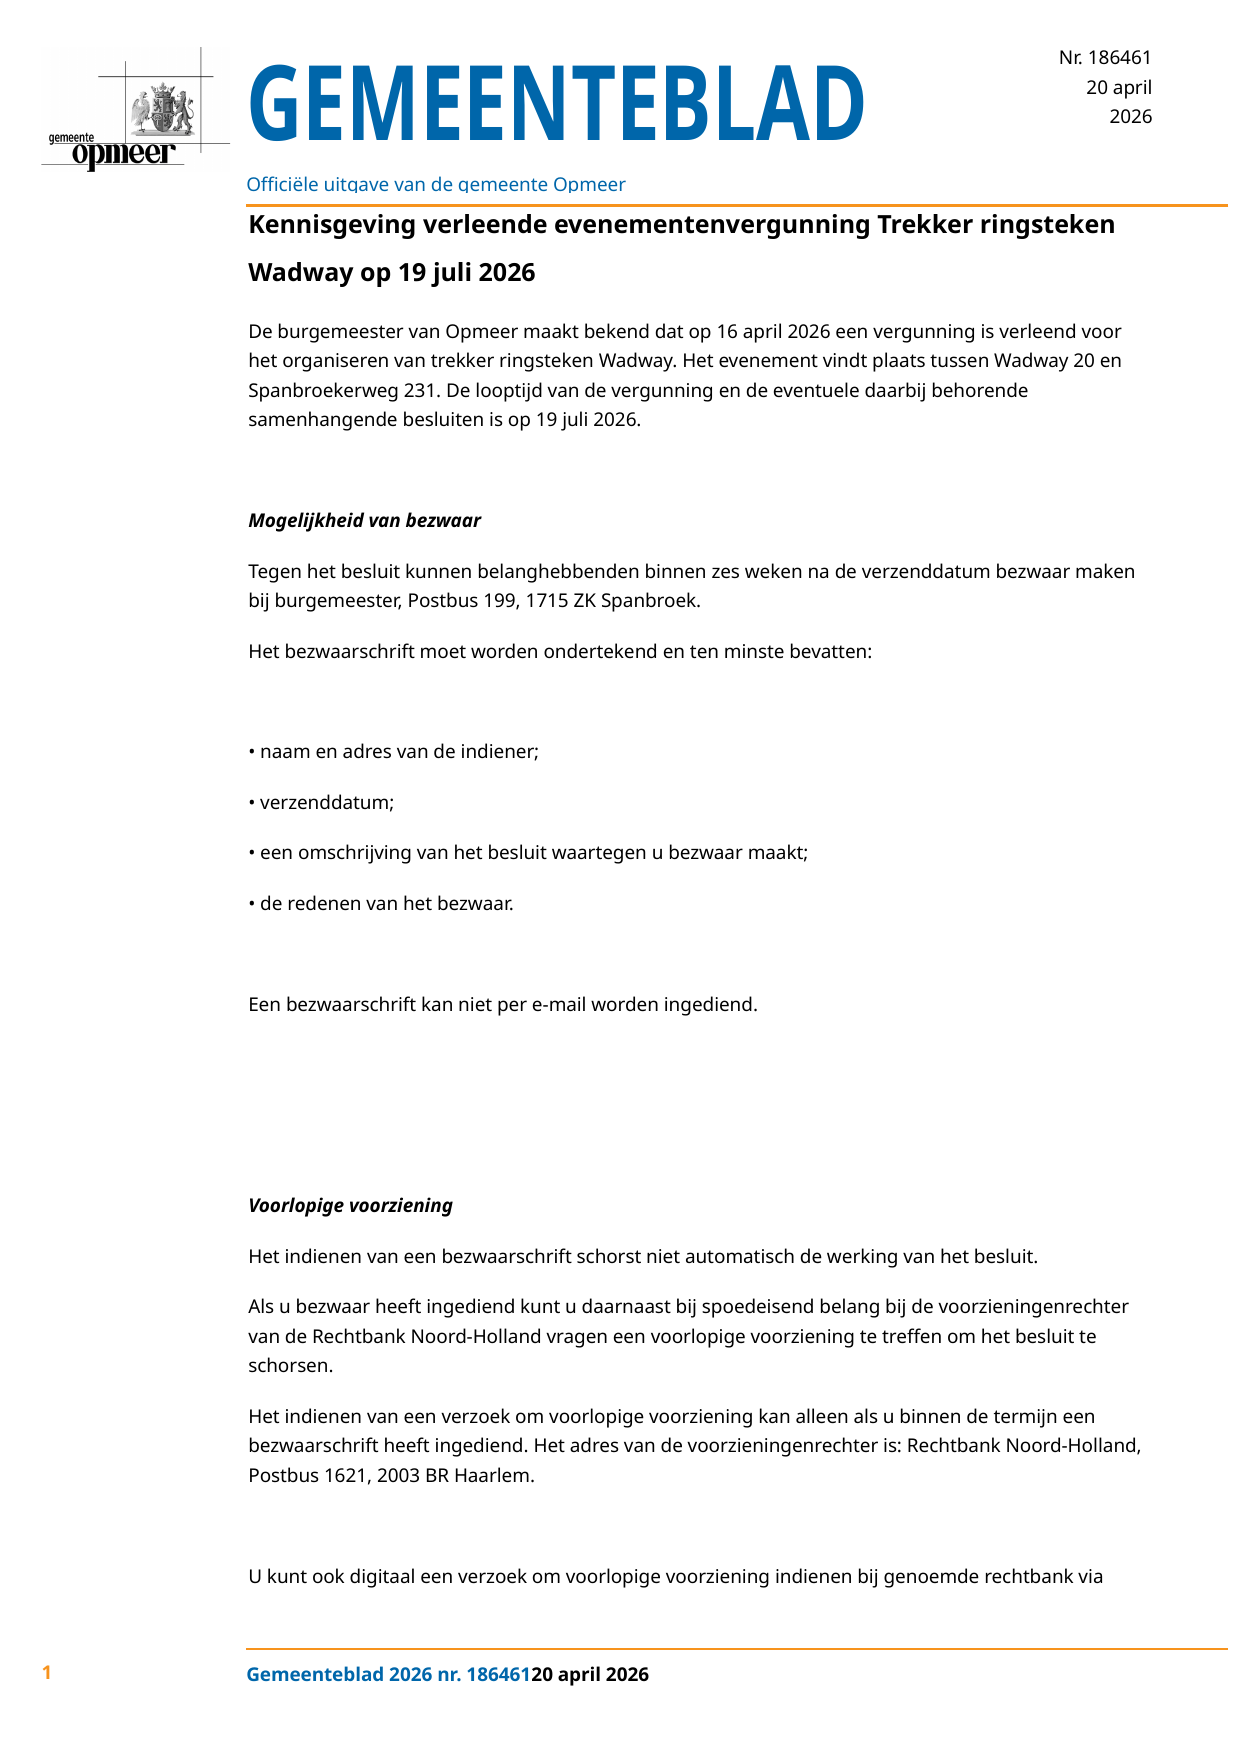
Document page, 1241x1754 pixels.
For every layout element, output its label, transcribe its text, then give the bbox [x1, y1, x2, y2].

text Kennisgeving verleende evenementenvergunning Trekker ringsteken Wadway op 19 juli 2026 [248, 207, 1152, 288]
text Het bezwaarschrift moet worden ondertekend en ten minste bevatten: [248, 638, 1152, 664]
text Het indienen van een bezwaarschrift schorst niet automatisch de werking van het besluit. [248, 1243, 1152, 1269]
text Tegen het besluit kunnen belanghebbenden binnen zes weken na de verzenddatum bezwaar maken bij burgemeester, Postbus 199, 1715 ZK Spanbroek. [248, 558, 1152, 613]
picture [41, 47, 231, 172]
text Voorlopige voorziening [248, 1192, 1152, 1218]
text De burgemeester van Opmeer maakt bekend dat op 16 april 2026 een vergunning is verleend voor het organiseren van trekker ringsteken Wadway. Het evenement vindt plaats tussen Wadway 20 en Spanbroekerweg 231. De looptijd van de vergunning en de eventuele daarbij behorende samenhangende besluiten is op 19 juli 2026. [248, 318, 1152, 432]
text Het indienen van een verzoek om voorlopige voorziening kan alleen als u binnen de termijn een bezwaarschrift heeft ingediend. Het adres van de voorzieningenrechter is: Rechtbank Noord-Holland, Postbus 1621, 2003 BR Haarlem. [248, 1403, 1152, 1488]
text • de redenen van het bezwaar. [248, 890, 1152, 916]
text Als u bezwaar heeft ingediend kunt u daarnaast bij spoedeisend belang bij de voorzieningenrechter van de Rechtbank Noord-Holland vragen een voorlopige voorziening te treffen om het besluit te schorsen. [248, 1293, 1152, 1378]
text • naam en adres van de indiener; [248, 739, 1152, 764]
text U kunt ook digitaal een verzoek om voorlopige voorziening indienen bij genoemde rechtbank via [248, 1563, 1152, 1589]
text Mogelijkheid van bezwaar [248, 507, 1152, 533]
text • verzenddatum; [248, 789, 1152, 815]
text • een omschrijving van het besluit waartegen u bezwaar maakt; [248, 839, 1152, 865]
text Een bezwaarschrift kan niet per e-mail worden ingediend. [248, 991, 1152, 1017]
